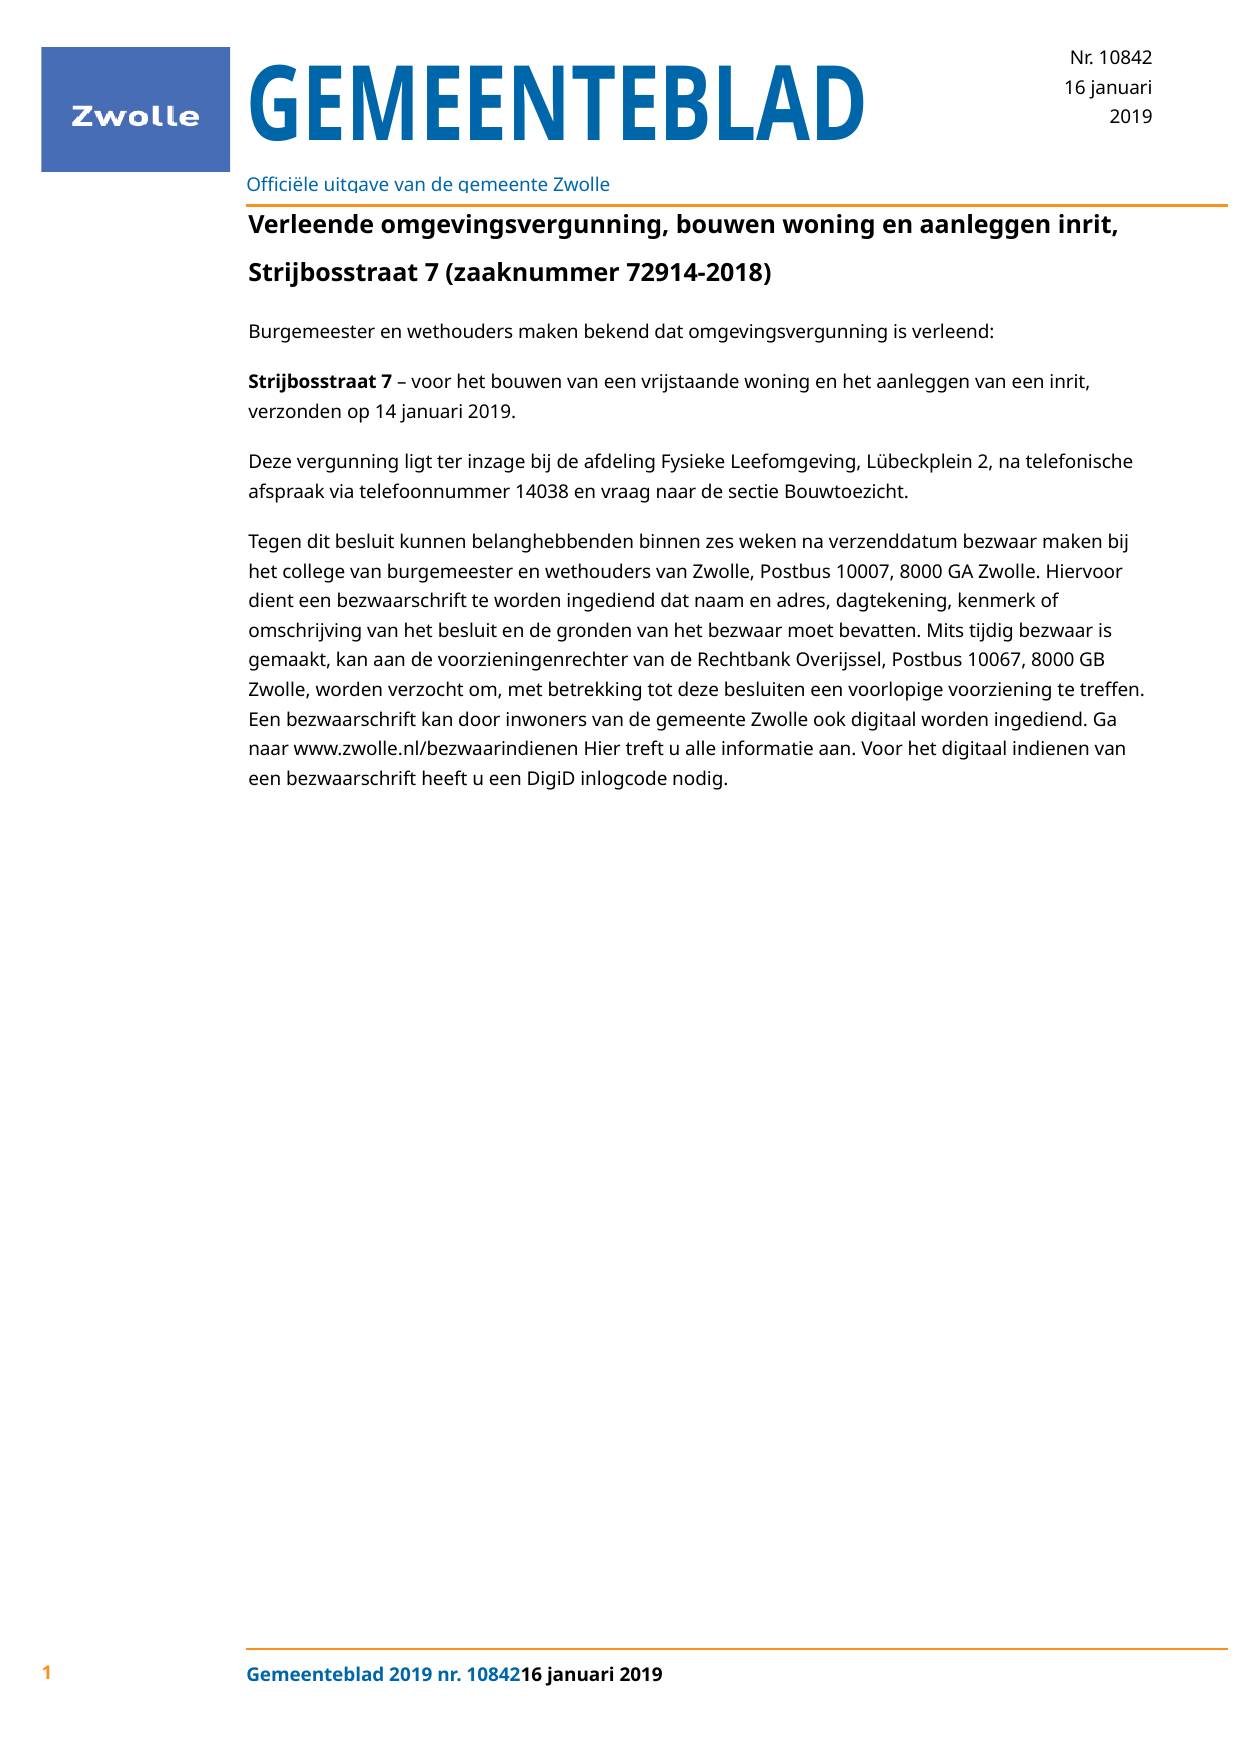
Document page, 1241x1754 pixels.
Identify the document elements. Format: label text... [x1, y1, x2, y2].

text Strijbosstraat 7 – voor het bouwen van een vrijstaande woning en het aanleggen van een inrit, verzonden op 14 januari 2019. [248, 368, 1152, 424]
text Burgemeester en wethouders maken bekend dat omgevingsvergunning is verleend: [248, 318, 1152, 344]
text Verleende omgevingsvergunning, bouwen woning en aanleggen inrit, Strijbosstraat 7 (zaaknummer 72914-2018) [248, 207, 1152, 288]
text Deze vergunning ligt ter inzage bij de afdeling Fysieke Leefomgeving, Lübeckplein 2, na telefonische afspraak via telefoonnummer 14038 en vraag naar de sectie Bouwtoezicht. [248, 448, 1152, 504]
text Tegen dit besluit kunnen belanghebbenden binnen zes weken na verzenddatum bezwaar maken bij het college van burgemeester en wethouders van Zwolle, Postbus 10007, 8000 GA Zwolle. Hiervoor dient een bezwaarschrift te worden ingediend dat naam en adres, dagtekening, kenmerk of omschrijving van het besluit en de gronden van het bezwaar moet bevatten. Mits tijdig bezwaar is gemaakt, kan aan de voorzieningenrechter van de Rechtbank Overijssel, Postbus 10067, 8000 GB Zwolle, worden verzocht om, met betrekking tot deze besluiten een voorlopige voorziening te treffen. Een bezwaarschrift kan door inwoners van de gemeente Zwolle ook digitaal worden ingediend. Ga naar www.zwolle.nl/bezwaarindienen Hier treft u alle informatie aan. Voor het digitaal indienen van een bezwaarschrift heeft u een DigiD inlogcode nodig. [248, 528, 1152, 791]
picture [41, 47, 231, 172]
